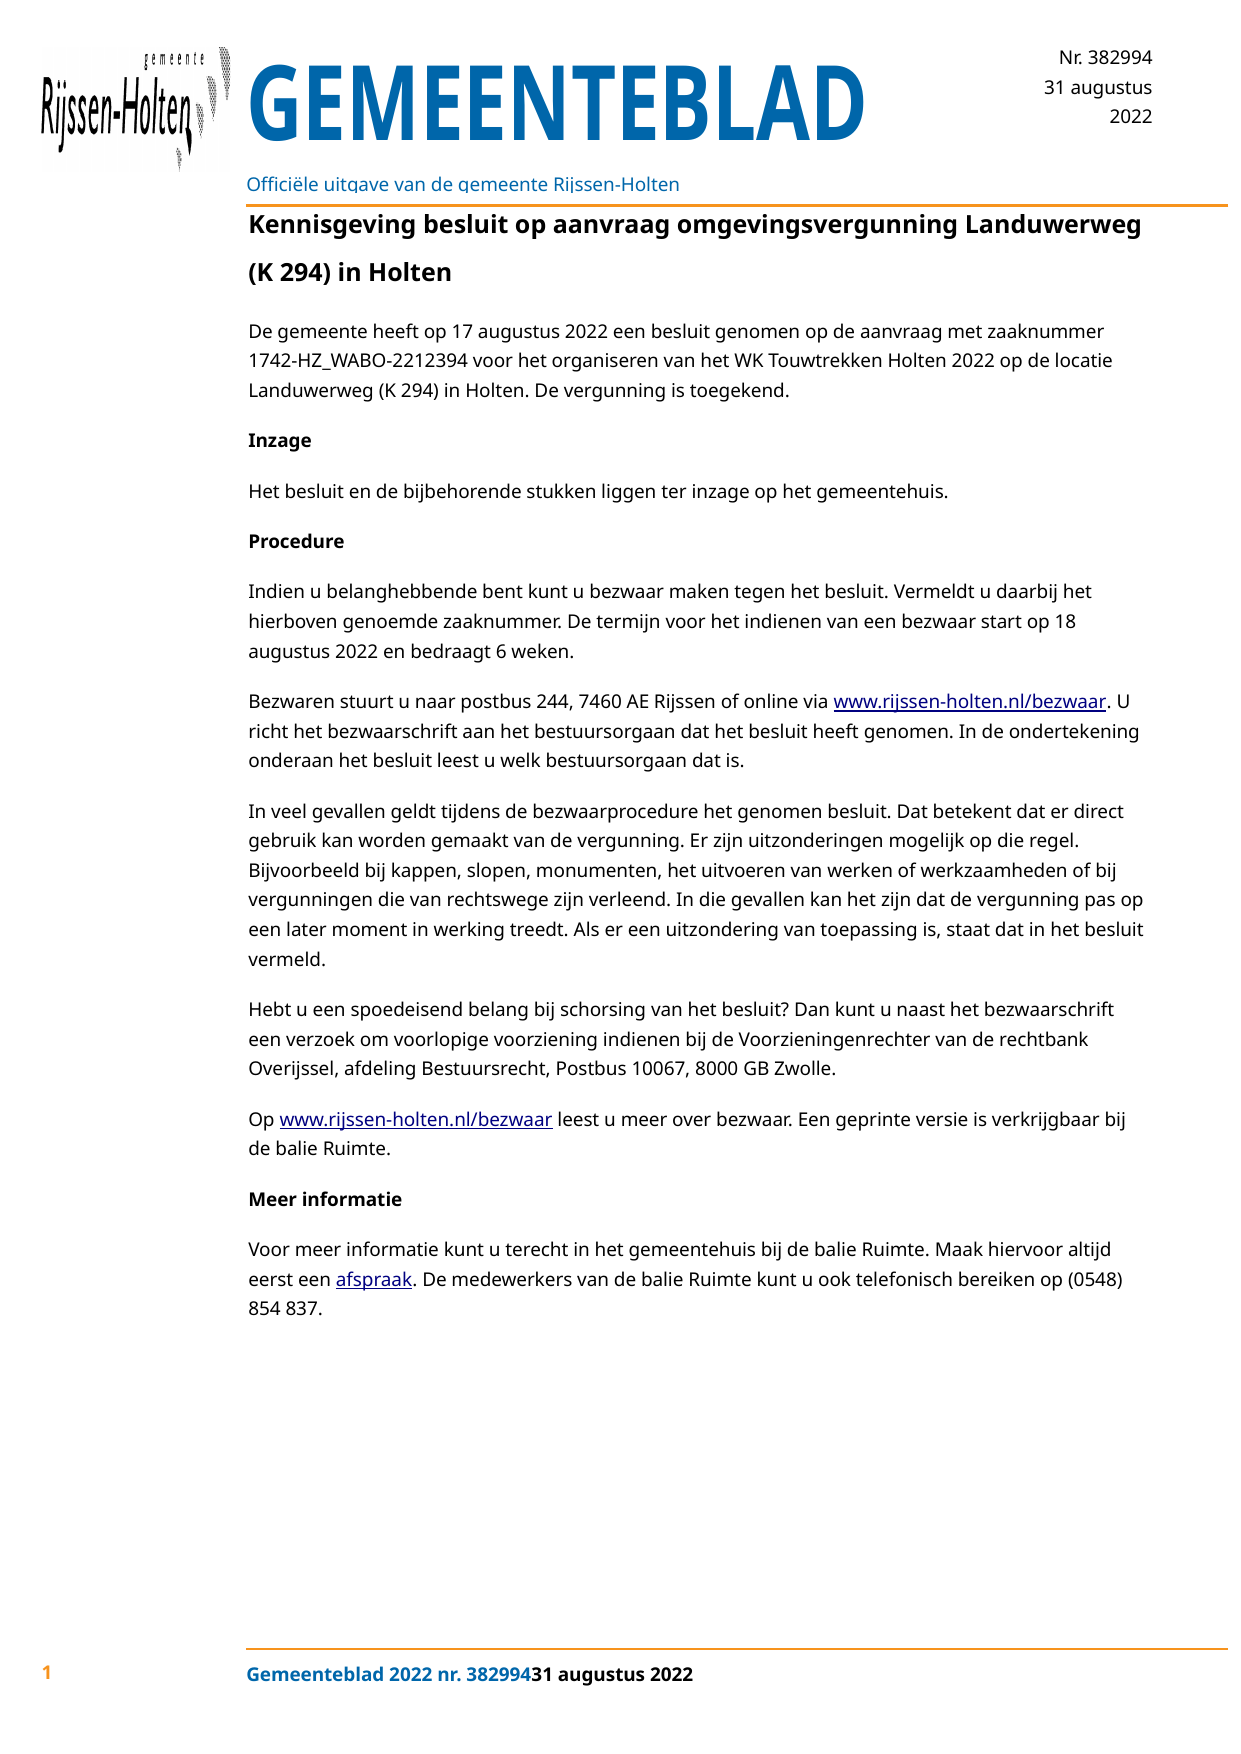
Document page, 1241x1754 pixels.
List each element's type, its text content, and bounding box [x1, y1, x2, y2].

text De gemeente heeft op 17 augustus 2022 een besluit genomen op de aanvraag met zaaknummer 1742-HZ_WABO-2212394 voor het organiseren van het WK Touwtrekken Holten 2022 op de locatie Landuwerweg (K 294) in Holten. De vergunning is toegekend. [248, 318, 1152, 403]
text In veel gevallen geldt tijdens de bezwaarprocedure het genomen besluit. Dat betekent dat er direct gebruik kan worden gemaakt van de vergunning. Er zijn uitzonderingen mogelijk op die regel. Bijvoorbeeld bij kappen, slopen, monumenten, het uitvoeren van werken of werkzaamheden of bij vergunningen die van rechtswege zijn verleend. In die gevallen kan het zijn dat de vergunning pas op een later moment in werking treedt. Als er een uitzondering van toepassing is, staat dat in het besluit vermeld. [248, 798, 1152, 972]
text Voor meer informatie kunt u terecht in het gemeentehuis bij de balie Ruimte. Maak hiervoor altijd eerst een afspraak. De medewerkers van de balie Ruimte kunt u ook telefonisch bereiken op (0548) 854 837. [248, 1236, 1152, 1321]
text Indien u belanghebbende bent kunt u bezwaar maken tegen het besluit. Vermeldt u daarbij het hierboven genoemde zaaknummer. De termijn voor het indienen van een bezwaar start op 18 augustus 2022 en bedraagt 6 weken. [248, 579, 1152, 664]
text Meer informatie [248, 1186, 1152, 1212]
text Hebt u een spoedeisend belang bij schorsing van het besluit? Dan kunt u naast het bezwaarschrift een verzoek om voorlopige voorziening indienen bij de Voorzieningenrechter van de rechtbank Overijssel, afdeling Bestuursrecht, Postbus 10067, 8000 GB Zwolle. [248, 996, 1152, 1081]
text Procedure [248, 528, 1152, 554]
text Op www.rijssen-holten.nl/bezwaar leest u meer over bezwaar. Een geprinte versie is verkrijgbaar bij de balie Ruimte. [248, 1106, 1152, 1161]
text Bezwaren stuurt u naar postbus 244, 7460 AE Rijssen of online via www.rijssen-holten.nl/bezwaar. U richt het bezwaarschrift aan het bestuursorgaan dat het besluit heeft genomen. In de ondertekening onderaan het besluit leest u welk bestuursorgaan dat is. [248, 688, 1152, 773]
text Inzage [248, 427, 1152, 453]
picture [41, 47, 231, 172]
text Kennisgeving besluit op aanvraag omgevingsvergunning Landuwerweg (K 294) in Holten [248, 207, 1152, 288]
text Het besluit en de bijbehorende stukken liggen ter inzage op het gemeentehuis. [248, 478, 1152, 504]
